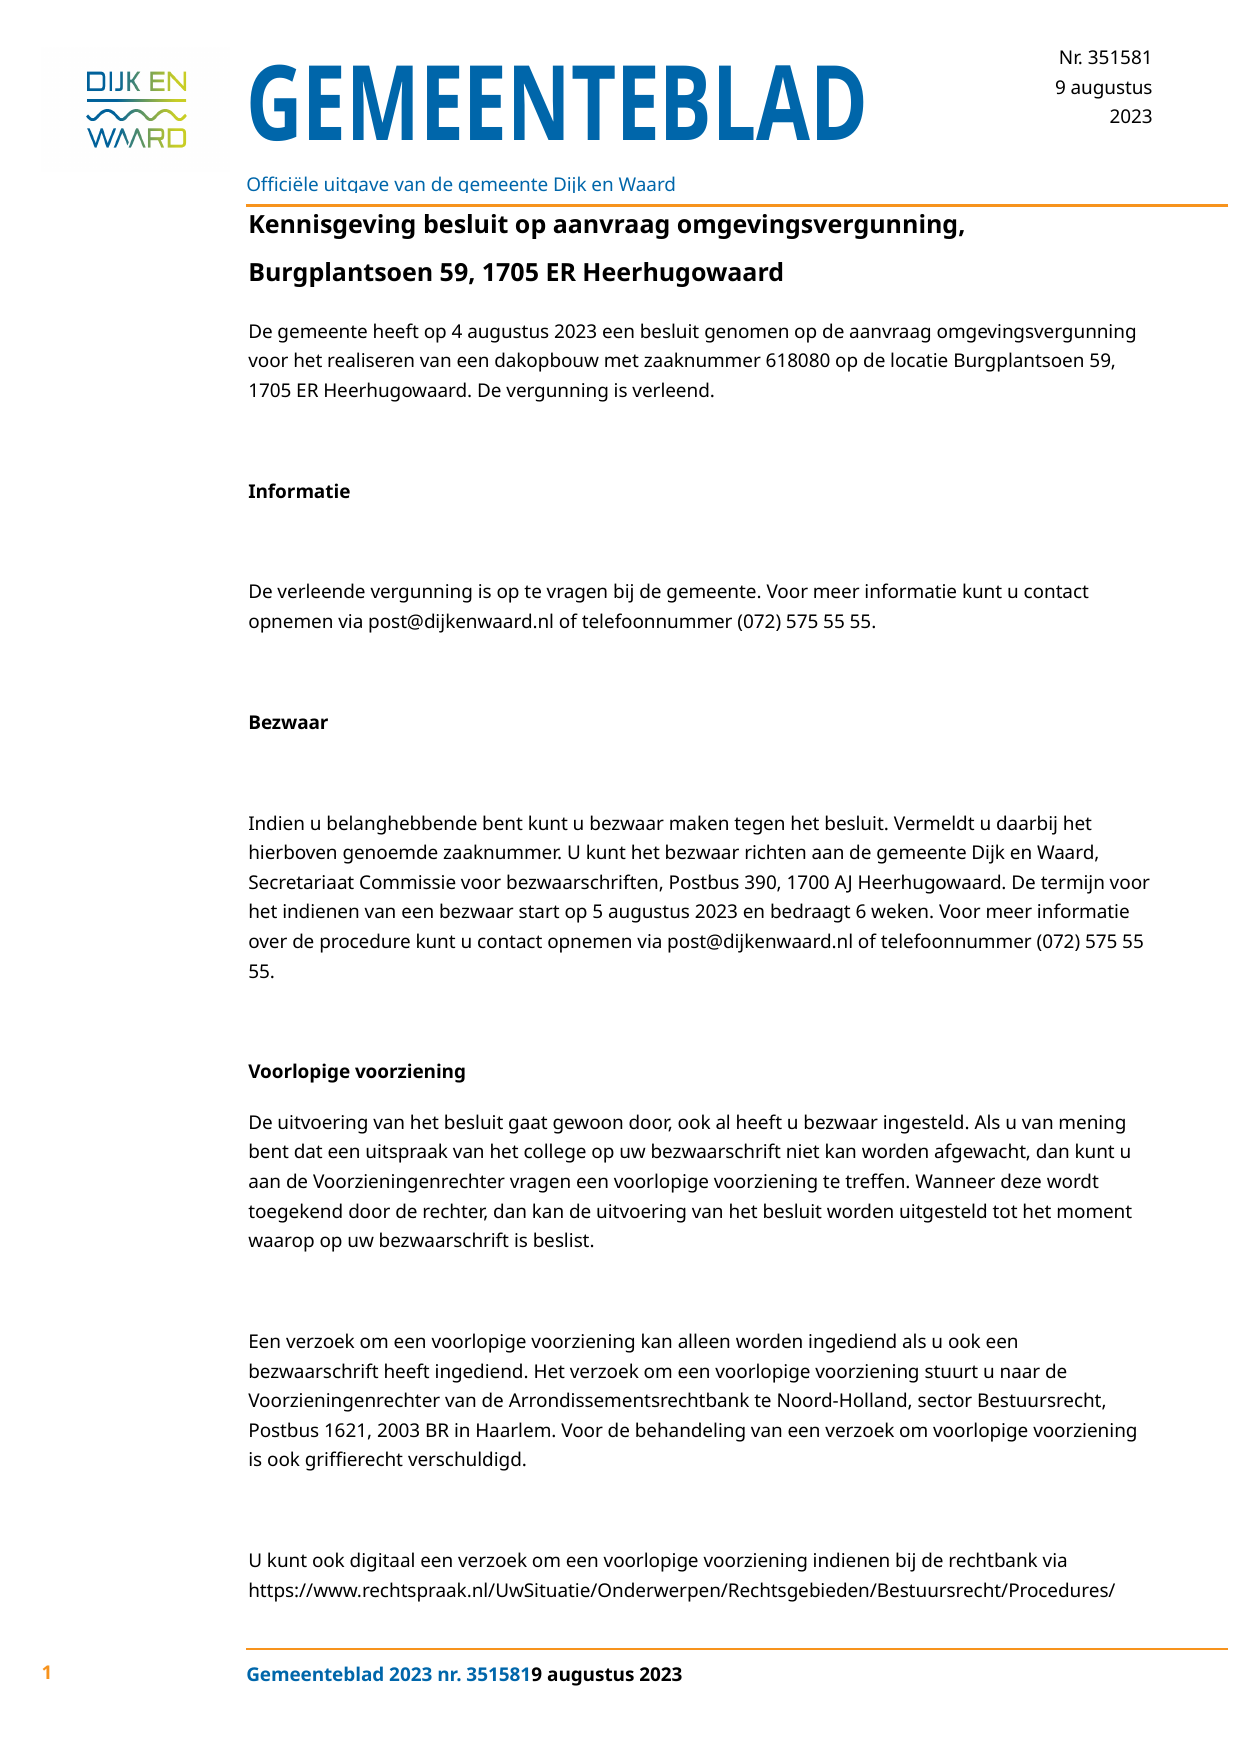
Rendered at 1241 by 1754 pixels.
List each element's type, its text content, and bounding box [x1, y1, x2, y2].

text U kunt ook digitaal een verzoek om een voorlopige voorziening indienen bij de rechtbank via https://www.rechtspraak.nl/UwSituatie/Onderwerpen/Rechtsgebieden/Bestuursrecht/Procedures/ [248, 1547, 1152, 1603]
text Indien u belanghebbende bent kunt u bezwaar maken tegen het besluit. Vermeldt u daarbij het hierboven genoemde zaaknummer. U kunt het bezwaar richten aan de gemeente Dijk en Waard, Secretariaat Commissie voor bezwaarschriften, Postbus 390, 1700 AJ Heerhugowaard. De termijn voor het indienen van een bezwaar start op 5 augustus 2023 en bedraagt 6 weken. Voor meer informatie over de procedure kunt u contact opnemen via post@dijkenwaard.nl of telefoonnummer (072) 575 55 55. [248, 810, 1152, 984]
text De gemeente heeft op 4 augustus 2023 een besluit genomen op de aanvraag omgevingsvergunning voor het realiseren van een dakopbouw met zaaknummer 618080 op de locatie Burgplantsoen 59, 1705 ER Heerhugowaard. De vergunning is verleend. [248, 318, 1152, 403]
text Een verzoek om een voorlopige voorziening kan alleen worden ingediend als u ook een bezwaarschrift heeft ingediend. Het verzoek om een voorlopige voorziening stuurt u naar de Voorzieningenrechter van de Arrondissementsrechtbank te Noord-Holland, sector Bestuursrecht, Postbus 1621, 2003 BR in Haarlem. Voor de behandeling van een verzoek om voorlopige voorziening is ook griffierecht verschuldigd. [248, 1328, 1152, 1472]
text De verleende vergunning is op te vragen bij de gemeente. Voor meer informatie kunt u contact opnemen via post@dijkenwaard.nl of telefoonnummer (072) 575 55 55. [248, 579, 1152, 634]
text Informatie [248, 478, 1152, 504]
text Kennisgeving besluit op aanvraag omgevingsvergunning, Burgplantsoen 59, 1705 ER Heerhugowaard [248, 207, 1152, 288]
text Voorlopige voorziening [248, 1059, 1152, 1084]
text Bezwaar [248, 709, 1152, 735]
picture [41, 47, 231, 172]
text De uitvoering van het besluit gaat gewoon door, ook al heeft u bezwaar ingesteld. Als u van mening bent dat een uitspraak van het college op uw bezwaarschrift niet kan worden afgewacht, dan kunt u aan de Voorzieningenrechter vragen een voorlopige voorziening te treffen. Wanneer deze wordt toegekend door de rechter, dan kan de uitvoering van het besluit worden uitgesteld tot het moment waarop op uw bezwaarschrift is beslist. [248, 1109, 1152, 1253]
